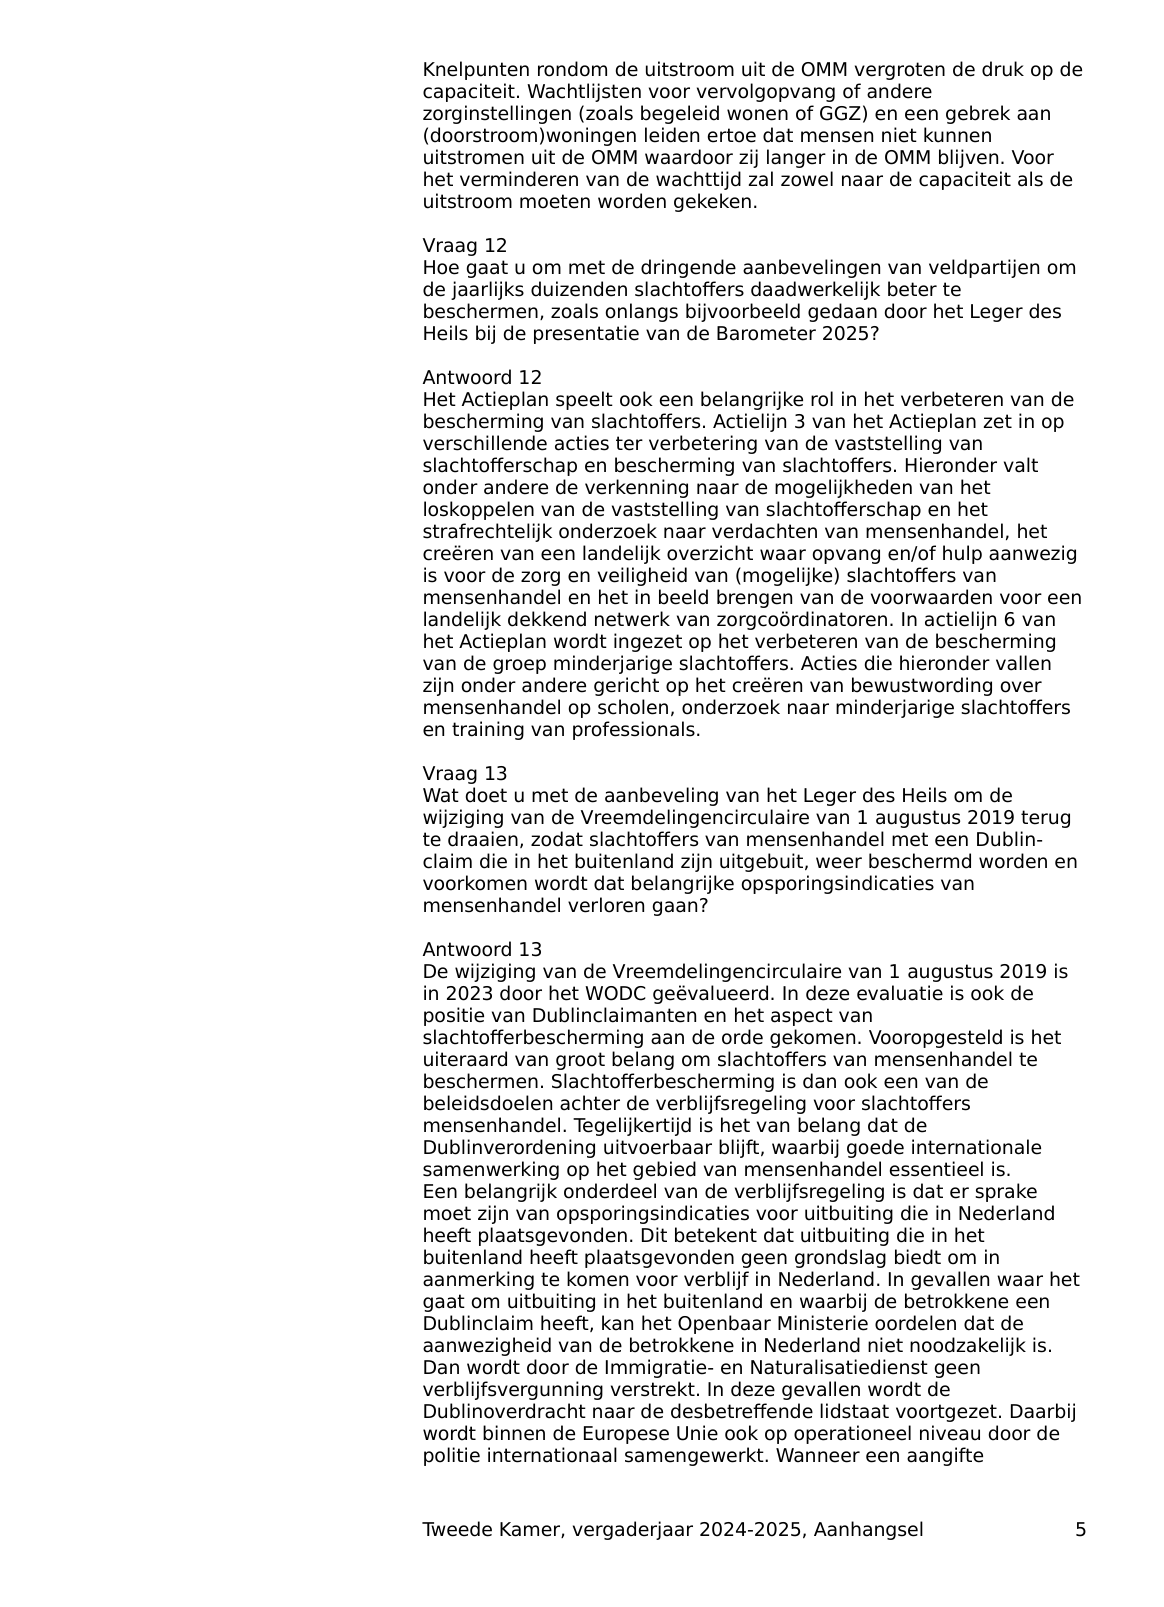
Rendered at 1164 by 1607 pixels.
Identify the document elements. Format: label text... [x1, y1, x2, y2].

text Hoe gaat u om met de dringende aanbevelingen van veldpartijen om de jaarlijks duizenden slachtoffers daadwerkelijk beter te beschermen, zoals onlangs bijvoorbeeld gedaan door het Leger des Heils bij de presentatie van de Barometer 2025? [422, 257, 1087, 345]
text Het Actieplan speelt ook een belangrijke rol in het verbeteren van de bescherming van slachtoffers. Actielijn 3 van het Actieplan zet in op verschillende acties ter verbetering van de vaststelling van slachtofferschap en bescherming van slachtoffers. Hieronder valt onder andere de verkenning naar de mogelijkheden van het loskoppelen van de vaststelling van slachtofferschap en het strafrechtelijk onderzoek naar verdachten van mensenhandel, het creëren van een landelijk overzicht waar opvang en/of hulp aanwezig is voor de zorg en veiligheid van (mogelijke) slachtoffers van mensenhandel en het in beeld brengen van de voorwaarden voor een landelijk dekkend netwerk van zorgcoördinatoren. In actielijn 6 van het Actieplan wordt ingezet op het verbeteren van de bescherming van de groep minderjarige slachtoffers. Acties die hieronder vallen zijn onder andere gericht op het creëren van bewustwording over mensenhandel op scholen, onderzoek naar minderjarige slachtoffers en training van professionals. [422, 389, 1087, 741]
text Vraag 12 [422, 235, 1087, 257]
text Vraag 13 [422, 763, 1087, 785]
text Knelpunten rondom de uitstroom uit de OMM vergroten de druk op de capaciteit. Wachtlijsten voor vervolgopvang of andere zorginstellingen (zoals begeleid wonen of GGZ) en een gebrek aan (doorstroom)woningen leiden ertoe dat mensen niet kunnen uitstromen uit de OMM waardoor zij langer in de OMM blijven. Voor het verminderen van de wachttijd zal zowel naar de capaciteit als de uitstroom moeten worden gekeken. [422, 59, 1087, 213]
text Antwoord 13 [422, 939, 1087, 961]
text Antwoord 12 [422, 367, 1087, 389]
text Wat doet u met de aanbeveling van het Leger des Heils om de wijziging van de Vreemdelingencirculaire van 1 augustus 2019 terug te draaien, zodat slachtoffers van mensenhandel met een Dublin-claim die in het buitenland zijn uitgebuit, weer beschermd worden en voorkomen wordt dat belangrijke opsporingsindicaties van mensenhandel verloren gaan? [422, 785, 1087, 917]
text Een belangrijk onderdeel van de verblijfsregeling is dat er sprake moet zijn van opsporingsindicaties voor uitbuiting die in Nederland heeft plaatsgevonden. Dit betekent dat uitbuiting die in het buitenland heeft plaatsgevonden geen grondslag biedt om in aanmerking te komen voor verblijf in Nederland. In gevallen waar het gaat om uitbuiting in het buitenland en waarbij de betrokkene een Dublinclaim heeft, kan het Openbaar Ministerie oordelen dat de aanwezigheid van de betrokkene in Nederland niet noodzakelijk is. Dan wordt door de Immigratie- en Naturalisatiedienst geen verblijfsvergunning verstrekt. In deze gevallen wordt de Dublinoverdracht naar de desbetreffende lidstaat voortgezet. Daarbij wordt binnen de Europese Unie ook op operationeel niveau door de politie internationaal samengewerkt. Wanneer een aangifte [422, 1181, 1087, 1467]
text De wijziging van de Vreemdelingencirculaire van 1 augustus 2019 is in 2023 door het WODC geëvalueerd. In deze evaluatie is ook de positie van Dublinclaimanten en het aspect van slachtofferbescherming aan de orde gekomen. Vooropgesteld is het uiteraard van groot belang om slachtoffers van mensenhandel te beschermen. Slachtofferbescherming is dan ook een van de beleidsdoelen achter de verblijfsregeling voor slachtoffers mensenhandel. Tegelijkertijd is het van belang dat de Dublinverordening uitvoerbaar blijft, waarbij goede internationale samenwerking op het gebied van mensenhandel essentieel is. [422, 961, 1087, 1181]
